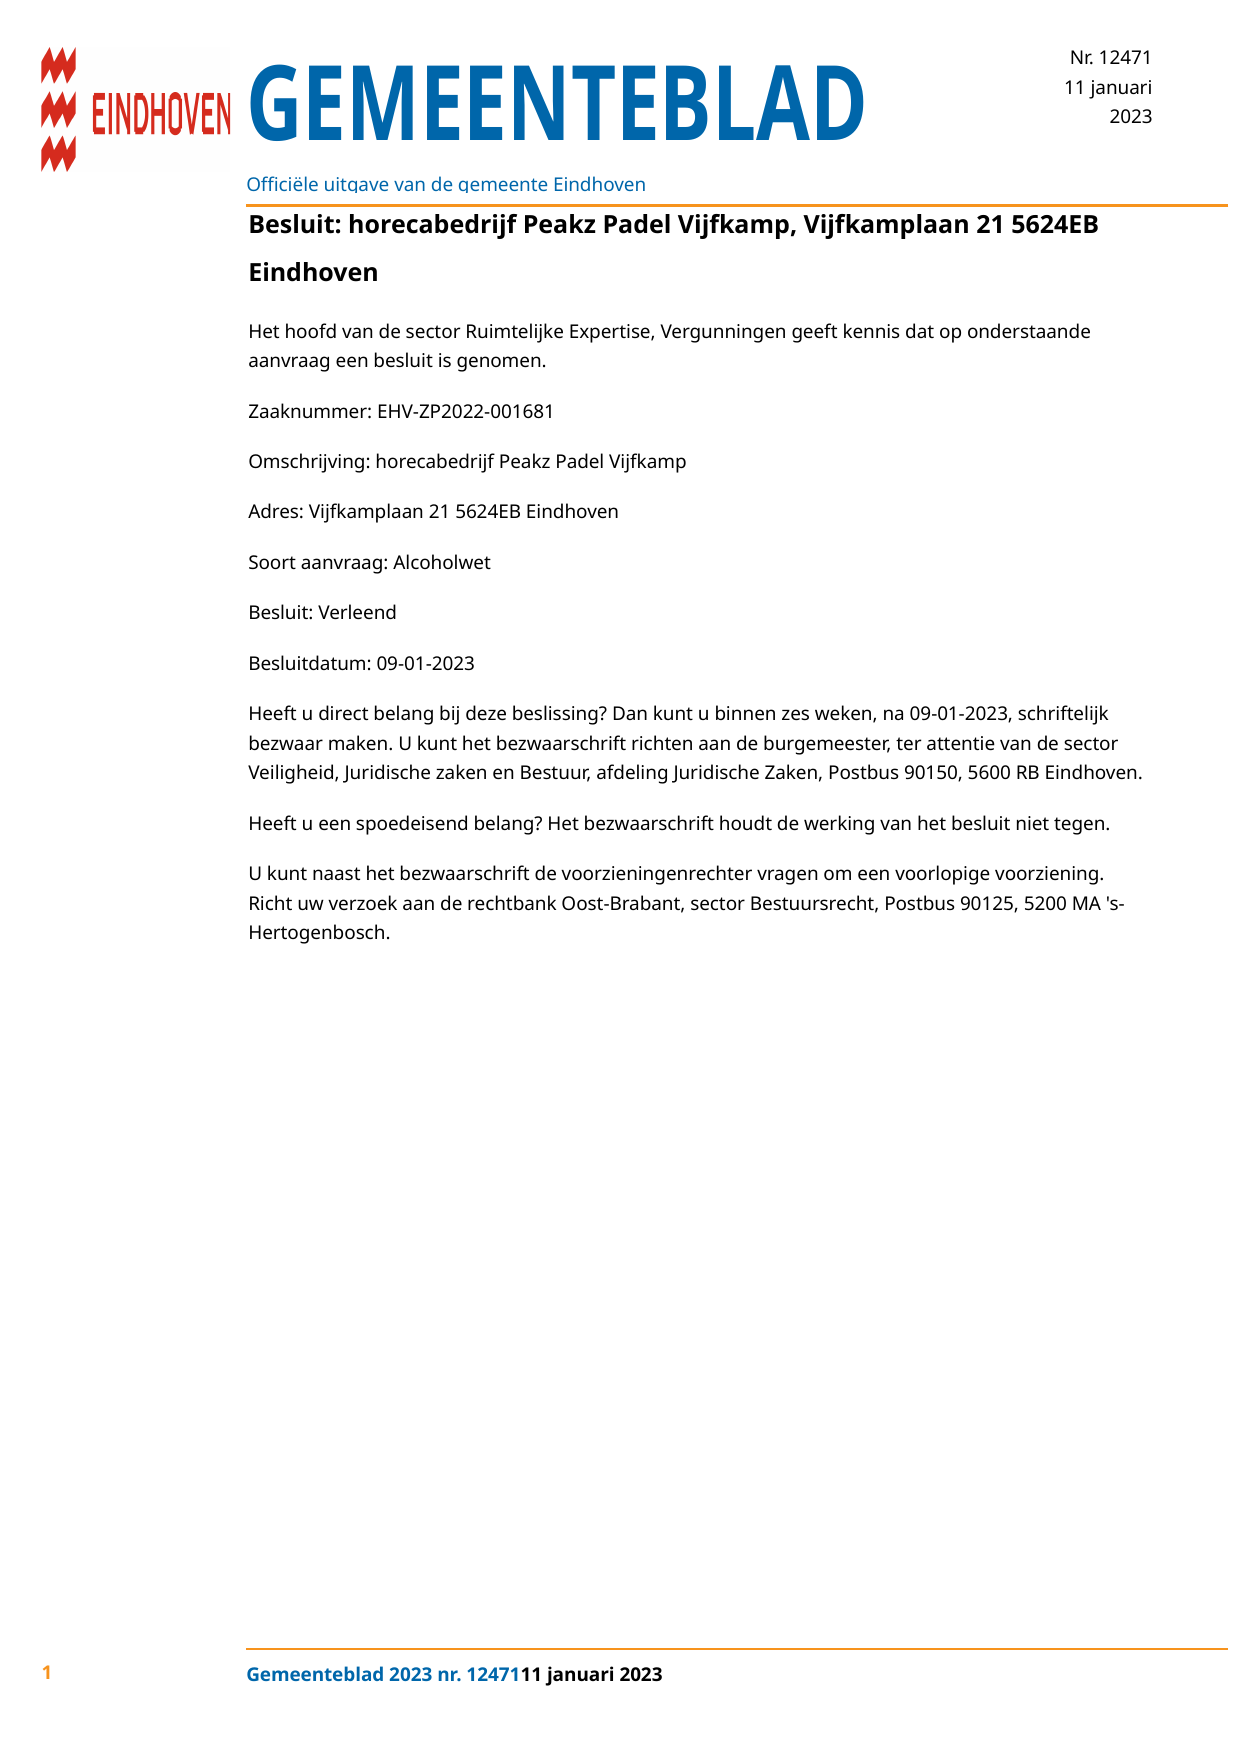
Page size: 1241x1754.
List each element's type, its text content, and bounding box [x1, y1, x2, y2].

text U kunt naast het bezwaarschrift de voorzieningenrechter vragen om een voorlopige voorziening. Richt uw verzoek aan de rechtbank Oost-Brabant, sector Bestuursrecht, Postbus 90125, 5200 MA 's-Hertogenbosch. [248, 860, 1152, 945]
text Adres: Vijfkamplaan 21 5624EB Eindhoven [248, 499, 1152, 524]
text Besluit: horecabedrijf Peakz Padel Vijfkamp, Vijfkamplaan 21 5624EB Eindhoven [248, 207, 1152, 288]
text Zaaknummer: EHV-ZP2022-001681 [248, 398, 1152, 424]
text Besluitdatum: 09-01-2023 [248, 650, 1152, 676]
text Heeft u direct belang bij deze beslissing? Dan kunt u binnen zes weken, na 09-01-2023, schriftelijk bezwaar maken. U kunt het bezwaarschrift richten aan de burgemeester, ter attentie van de sector Veiligheid, Juridische zaken en Bestuur, afdeling Juridische Zaken, Postbus 90150, 5600 RB Eindhoven. [248, 700, 1152, 785]
text Het hoofd van de sector Ruimtelijke Expertise, Vergunningen geeft kennis dat op onderstaande aanvraag een besluit is genomen. [248, 318, 1152, 373]
text Soort aanvraag: Alcoholwet [248, 549, 1152, 575]
text Heeft u een spoedeisend belang? Het bezwaarschrift houdt de werking van het besluit niet tegen. [248, 810, 1152, 836]
text Besluit: Verleend [248, 599, 1152, 625]
picture [41, 47, 231, 172]
text Omschrijving: horecabedrijf Peakz Padel Vijfkamp [248, 448, 1152, 474]
